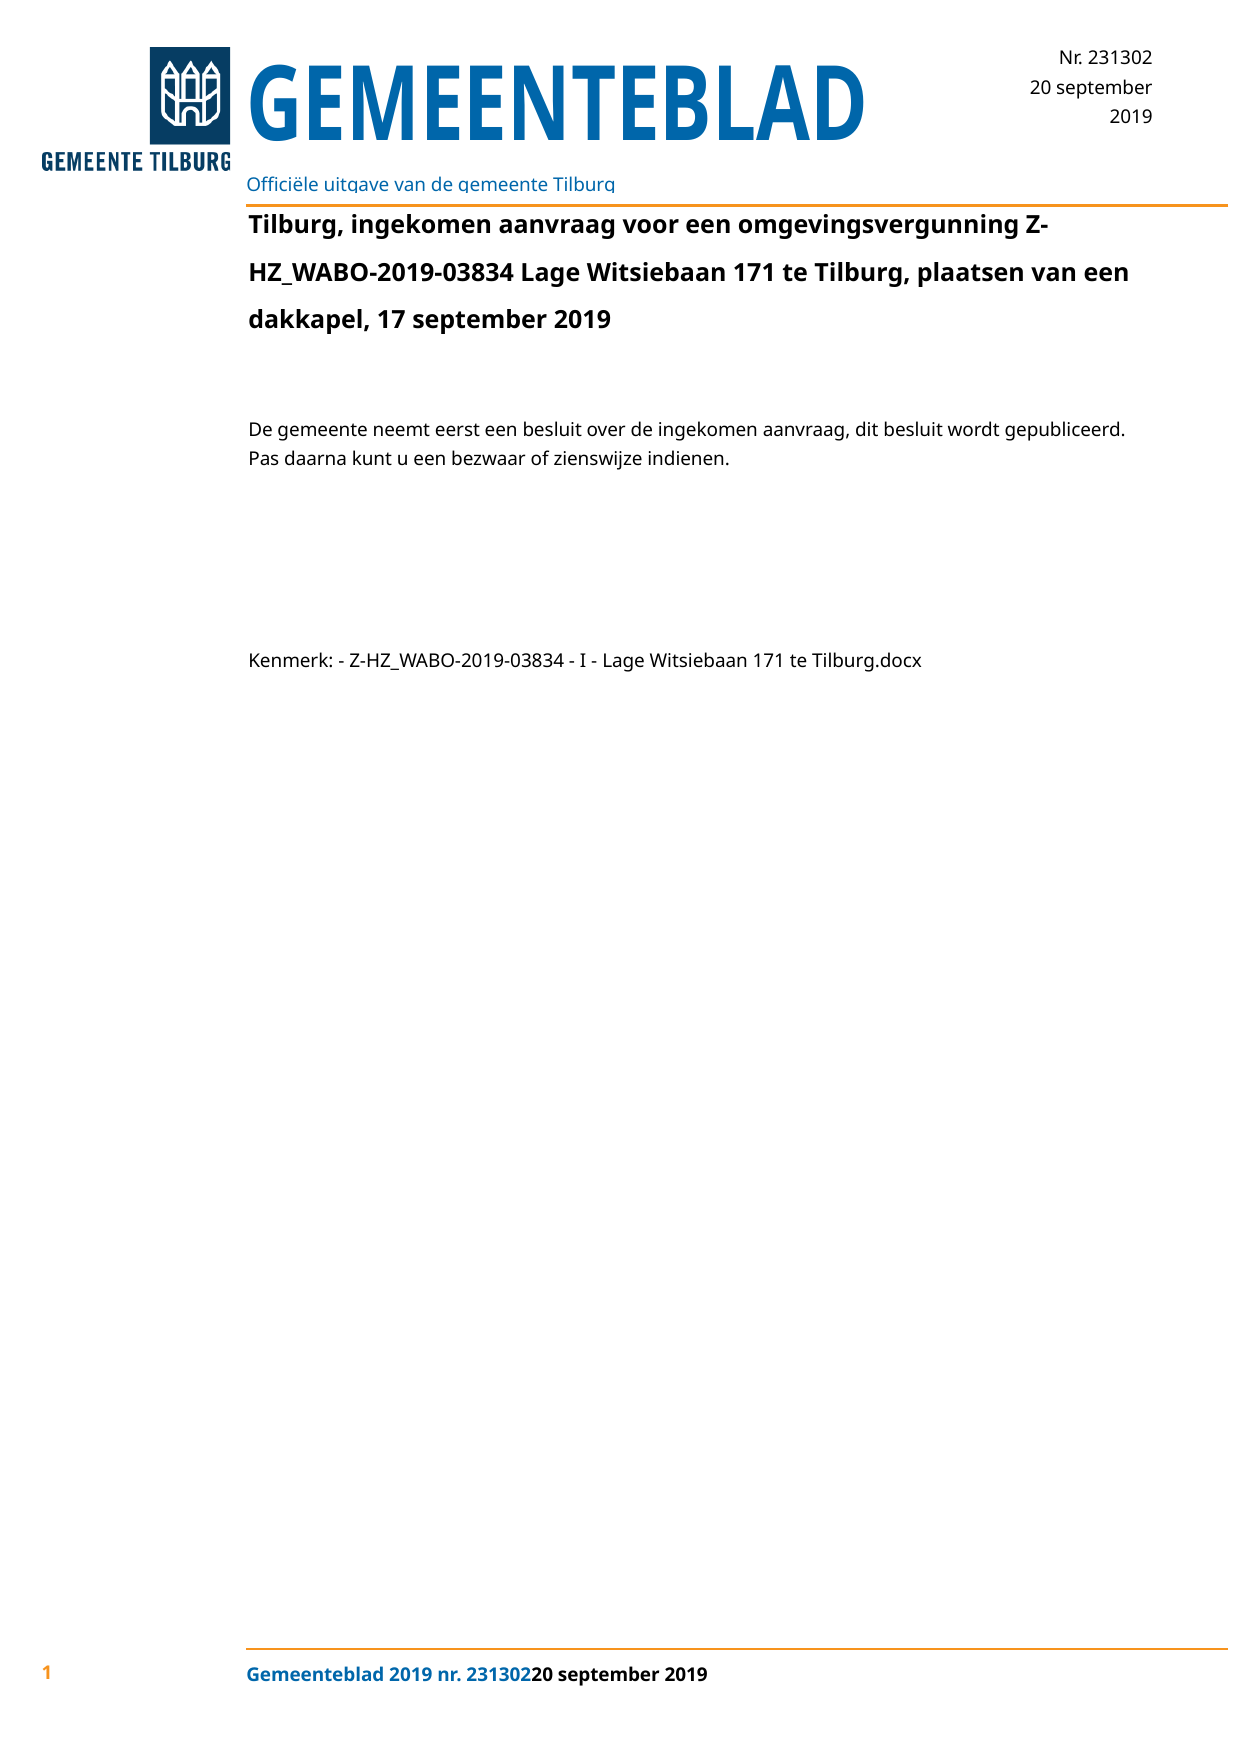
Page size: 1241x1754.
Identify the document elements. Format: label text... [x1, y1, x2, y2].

text Kenmerk: - Z-HZ_WABO-2019-03834 - I - Lage Witsiebaan 171 te Tilburg.docx [248, 647, 1152, 673]
text De gemeente neemt eerst een besluit over de ingekomen aanvraag, dit besluit wordt gepubliceerd. Pas daarna kunt u een bezwaar of zienswijze indienen. [248, 416, 1152, 471]
picture [41, 47, 231, 172]
text Tilburg, ingekomen aanvraag voor een omgevingsvergunning Z-HZ_WABO-2019-03834 Lage Witsiebaan 171 te Tilburg, plaatsen van een dakkapel, 17 september 2019 [248, 207, 1152, 336]
